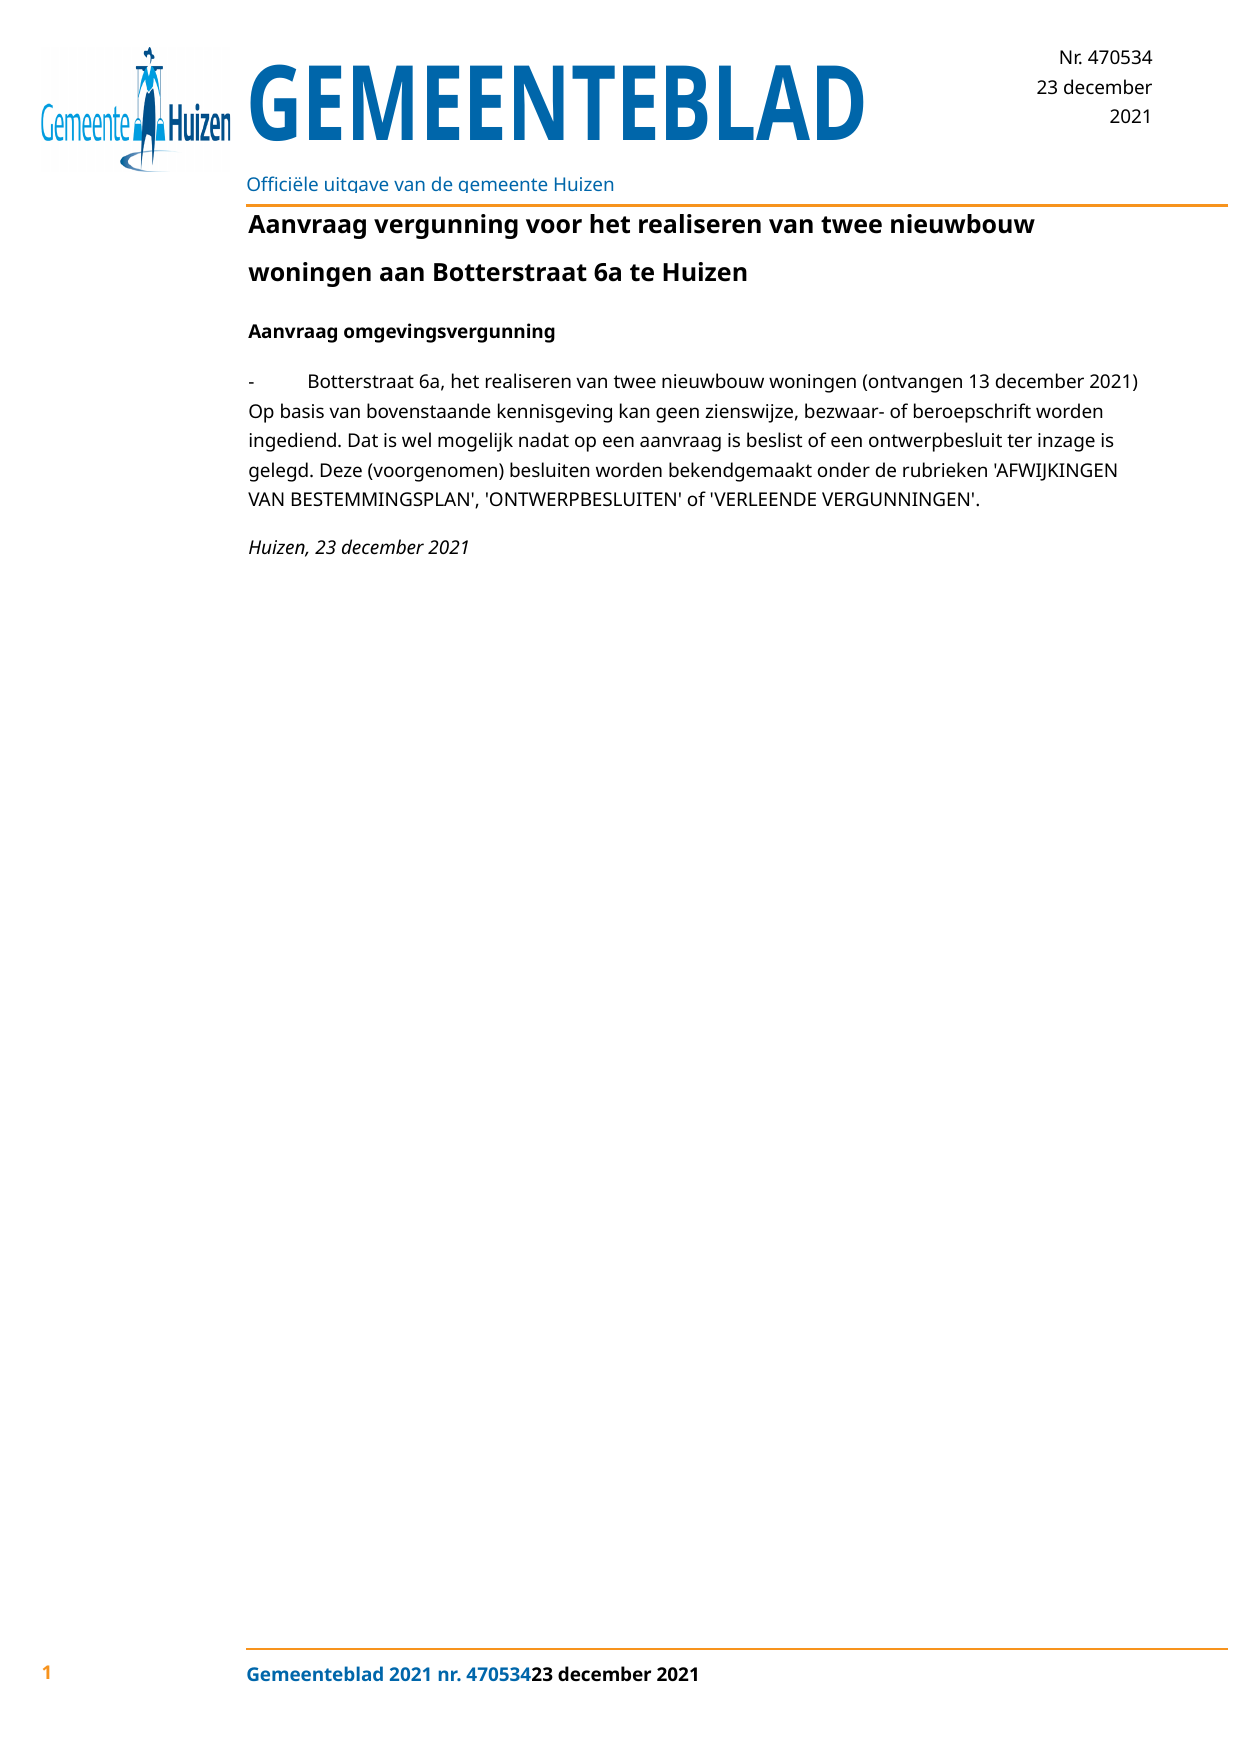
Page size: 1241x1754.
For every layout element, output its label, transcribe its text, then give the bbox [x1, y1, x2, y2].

text Aanvraag omgevingsvergunning [248, 318, 1152, 344]
picture [41, 47, 231, 172]
list Botterstraat 6a, het realiseren van twee nieuwbouw woningen (ontvangen 13 december 2021) [248, 368, 1152, 394]
text Huizen, 23 december 2021 [248, 534, 1152, 560]
text Aanvraag vergunning voor het realiseren van twee nieuwbouw woningen aan Botterstraat 6a te Huizen [248, 207, 1152, 288]
text Op basis van bovenstaande kennisgeving kan geen zienswijze, bezwaar- of beroepschrift worden ingediend. Dat is wel mogelijk nadat op een aanvraag is beslist of een ontwerpbesluit ter inzage is gelegd. Deze (voorgenomen) besluiten worden bekendgemaakt onder de rubrieken 'AFWIJKINGEN VAN BESTEMMINGSPLAN', 'ONTWERPBESLUITEN' of 'VERLEENDE VERGUNNINGEN'. [248, 398, 1152, 512]
